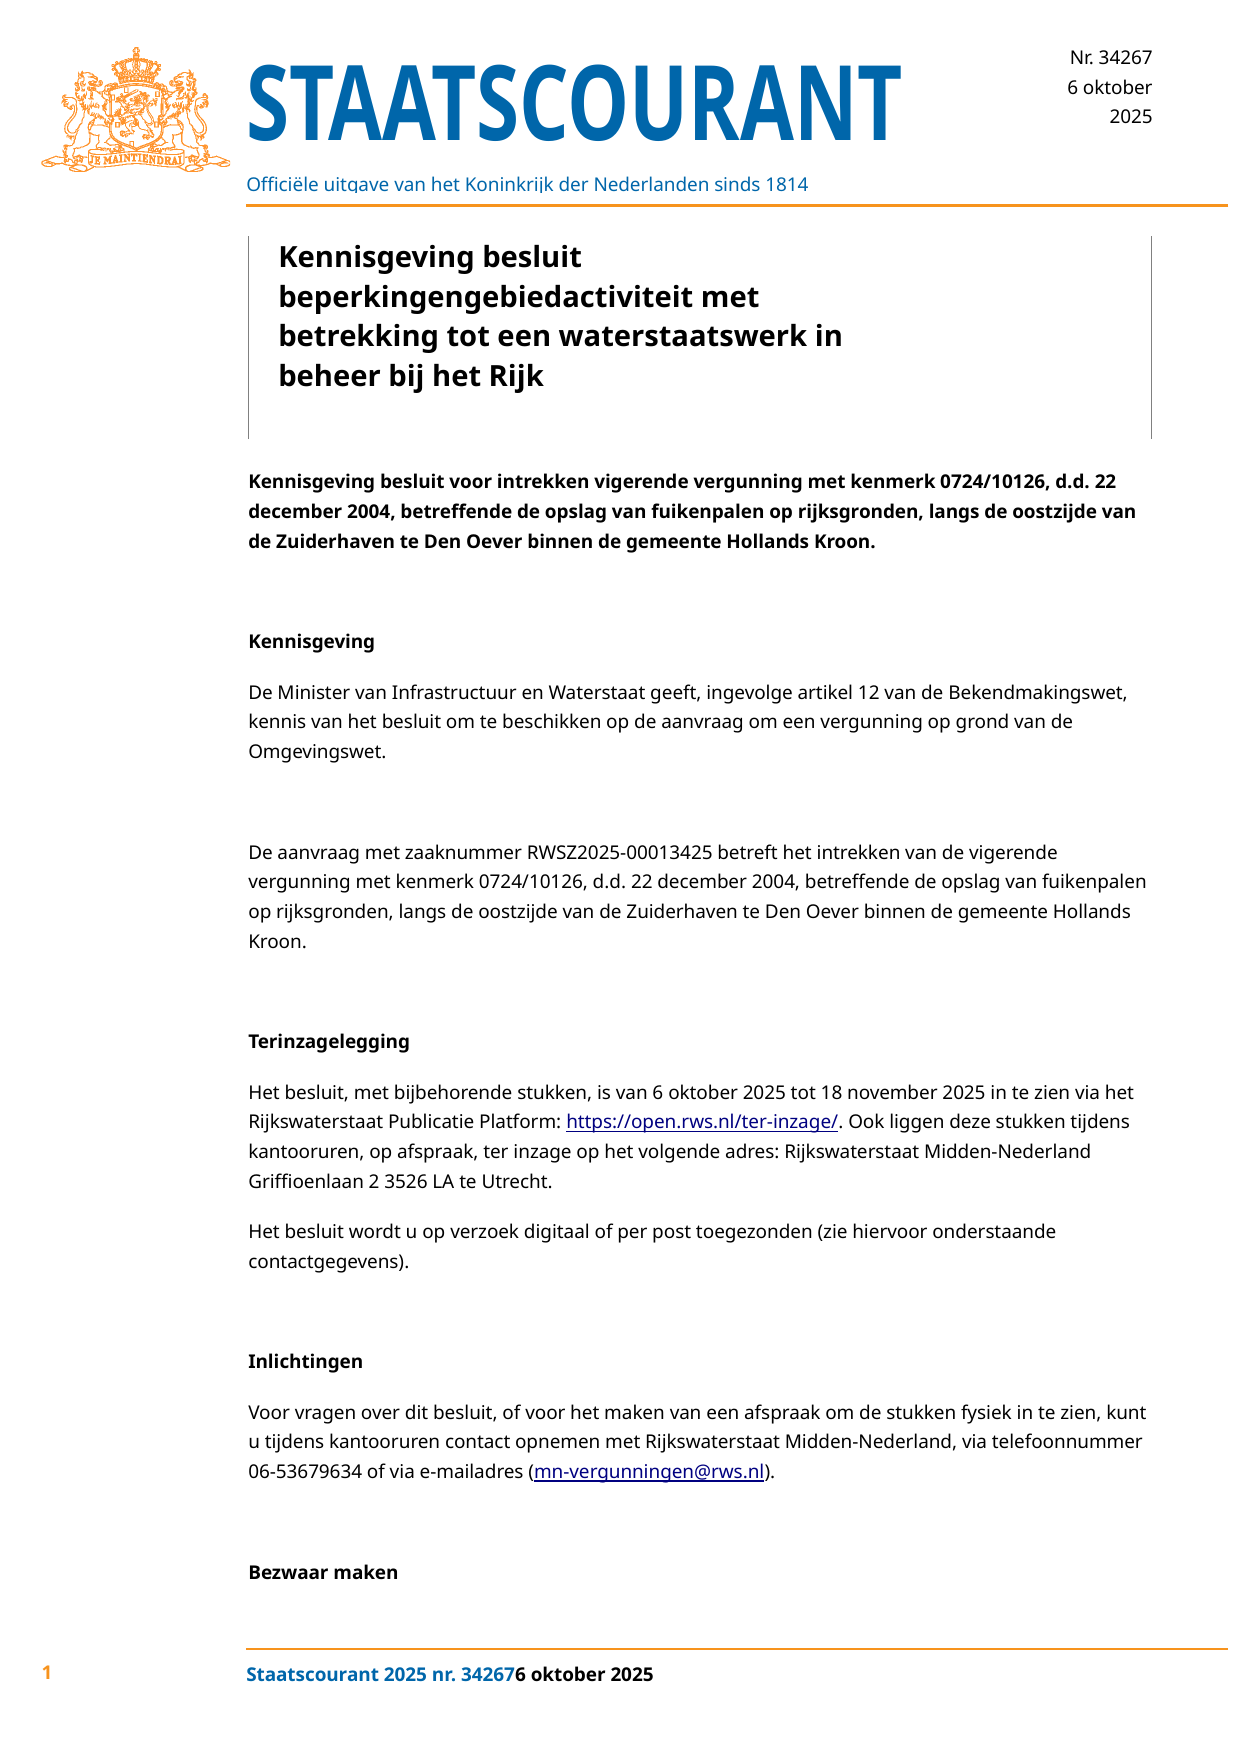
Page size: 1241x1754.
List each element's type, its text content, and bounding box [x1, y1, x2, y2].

picture [912, 236, 1090, 414]
table_header [850, 236, 912, 413]
text Terinzagelegging [248, 1029, 1152, 1054]
table_header [850, 414, 1151, 439]
text Het besluit wordt u op verzoek digitaal of per post toegezonden (zie hiervoor onderstaande contactgegevens). [248, 1218, 1152, 1273]
text Bezwaar maken [248, 1559, 1152, 1585]
table_header Kennisgeving besluit beperkingengebiedactiviteit met betrekking tot een waterstaatswerk in beheer bij het Rijk [249, 236, 850, 439]
table_header [1090, 236, 1151, 413]
text Voor vragen over dit besluit, of voor het maken van een afspraak om de stukken fysiek in te zien, kunt u tijdens kantooruren contact opnemen met Rijkswaterstaat Midden-Nederland, via telefoonnummer 06-53679634 of via e-mailadres (mn-vergunningen@rws.nl). [248, 1399, 1152, 1484]
text Kennisgeving besluit voor intrekken vigerende vergunning met kenmerk 0724/10126, d.d. 22 december 2004, betreffende de opslag van fuikenpalen op rijksgronden, langs de oostzijde van de Zuiderhaven te Den Oever binnen de gemeente Hollands Kroon. [248, 469, 1152, 553]
text Het besluit, met bijbehorende stukken, is van 6 oktober 2025 tot 18 november 2025 in te zien via het Rijkswaterstaat Publicatie Platform: https://open.rws.nl/ter-inzage/. Ook liggen deze stukken tijdens kantooruren, op afspraak, ter inzage op het volgende adres: Rijkswaterstaat Midden-Nederland Griffioenlaan 2 3526 LA te Utrecht. [248, 1079, 1152, 1193]
text Kennisgeving [248, 629, 1152, 654]
text Inlichtingen [248, 1349, 1152, 1374]
text De aanvraag met zaaknummer RWSZ2025-00013425 betreft het intrekken van de vigerende vergunning met kenmerk 0724/10126, d.d. 22 december 2004, betreffende de opslag van fuikenpalen op rijksgronden, langs de oostzijde van de Zuiderhaven te Den Oever binnen de gemeente Hollands Kroon. [248, 839, 1152, 953]
picture [41, 47, 231, 172]
text De Minister van Infrastructuur en Waterstaat geeft, ingevolge artikel 12 van de Bekendmakingswet, kennis van het besluit om te beschikken op de aanvraag om een vergunning op grond van de Omgevingswet. [248, 679, 1152, 764]
